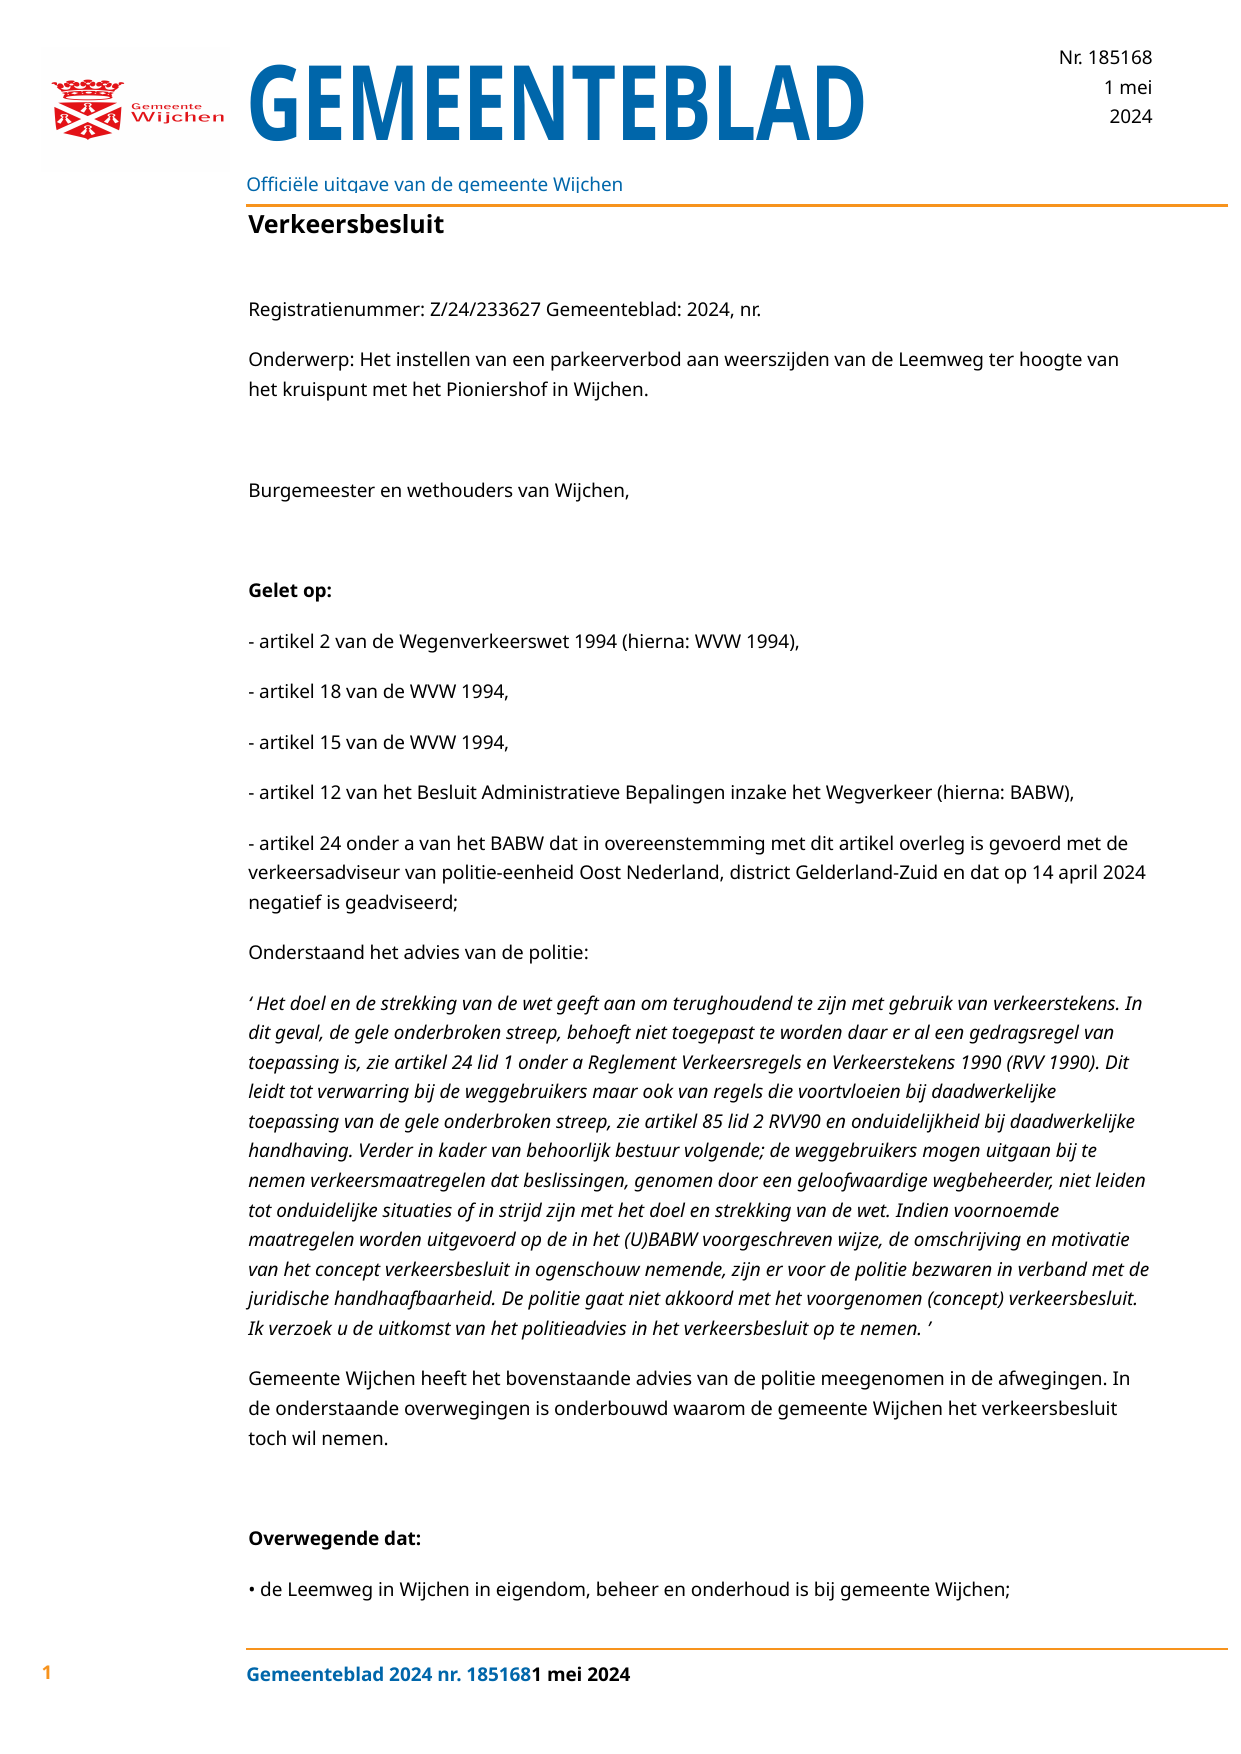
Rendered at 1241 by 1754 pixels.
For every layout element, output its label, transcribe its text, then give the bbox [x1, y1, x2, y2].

text Overwegende dat: [248, 1526, 1152, 1551]
text Onderstaand het advies van de politie: [248, 939, 1152, 965]
text Burgemeester en wethouders van Wijchen, [248, 477, 1152, 503]
text - artikel 24 onder a van het BABW dat in overeenstemming met dit artikel overleg is gevoerd met de verkeersadviseur van politie-eenheid Oost Nederland, district Gelderland-Zuid en dat op 14 april 2024 negatief is geadviseerd; [248, 830, 1152, 915]
text ‘ Het doel en de strekking van de wet geeft aan om terughoudend te zijn met gebruik van verkeerstekens. In dit geval, de gele onderbroken streep, behoeft niet toegepast te worden daar er al een gedragsregel van toepassing is, zie artikel 24 lid 1 onder a Reglement Verkeersregels en Verkeerstekens 1990 (RVV 1990). Dit leidt tot verwarring bij de weggebruikers maar ook van regels die voortvloeien bij daadwerkelijke toepassing van de gele onderbroken streep, zie artikel 85 lid 2 RVV90 en onduidelijkheid bij daadwerkelijke handhaving. Verder in kader van behoorlijk bestuur volgende; de weggebruikers mogen uitgaan bij te nemen verkeersmaatregelen dat beslissingen, genomen door een geloofwaardige wegbeheerder, niet leiden tot onduidelijke situaties of in strijd zijn met het doel en strekking van de wet. Indien voornoemde maatregelen worden uitgevoerd op de in het (U)BABW voorgeschreven wijze, de omschrijving en motivatie van het concept verkeersbesluit in ogenschouw nemende, zijn er voor de politie bezwaren in verband met de juridische handhaafbaarheid. De politie gaat niet akkoord met het voorgenomen (concept) verkeersbesluit. Ik verzoek u de uitkomst van het politieadvies in het verkeersbesluit op te nemen. ’ [248, 990, 1152, 1341]
text • de Leemweg in Wijchen in eigendom, beheer en onderhoud is bij gemeente Wijchen; [248, 1576, 1152, 1602]
text Registratienummer: Z/24/233627 Gemeenteblad: 2024, nr. [248, 296, 1152, 322]
text Onderwerp: Het instellen van een parkeerverbod aan weerszijden van de Leemweg ter hoogte van het kruispunt met het Pioniershof in Wijchen. [248, 346, 1152, 402]
text - artikel 12 van het Besluit Administratieve Bepalingen inzake het Wegverkeer (hierna: BABW), [248, 779, 1152, 805]
text Gemeente Wijchen heeft het bovenstaande advies van de politie meegenomen in de afwegingen. In de onderstaande overwegingen is onderbouwd waarom de gemeente Wijchen het verkeersbesluit toch wil nemen. [248, 1366, 1152, 1451]
text - artikel 18 van de WVW 1994, [248, 678, 1152, 704]
text Gelet op: [248, 578, 1152, 603]
text - artikel 15 van de WVW 1994, [248, 729, 1152, 755]
picture [41, 47, 231, 172]
text - artikel 2 van de Wegenverkeerswet 1994 (hierna: WVW 1994), [248, 628, 1152, 654]
text Verkeersbesluit [248, 207, 1152, 241]
